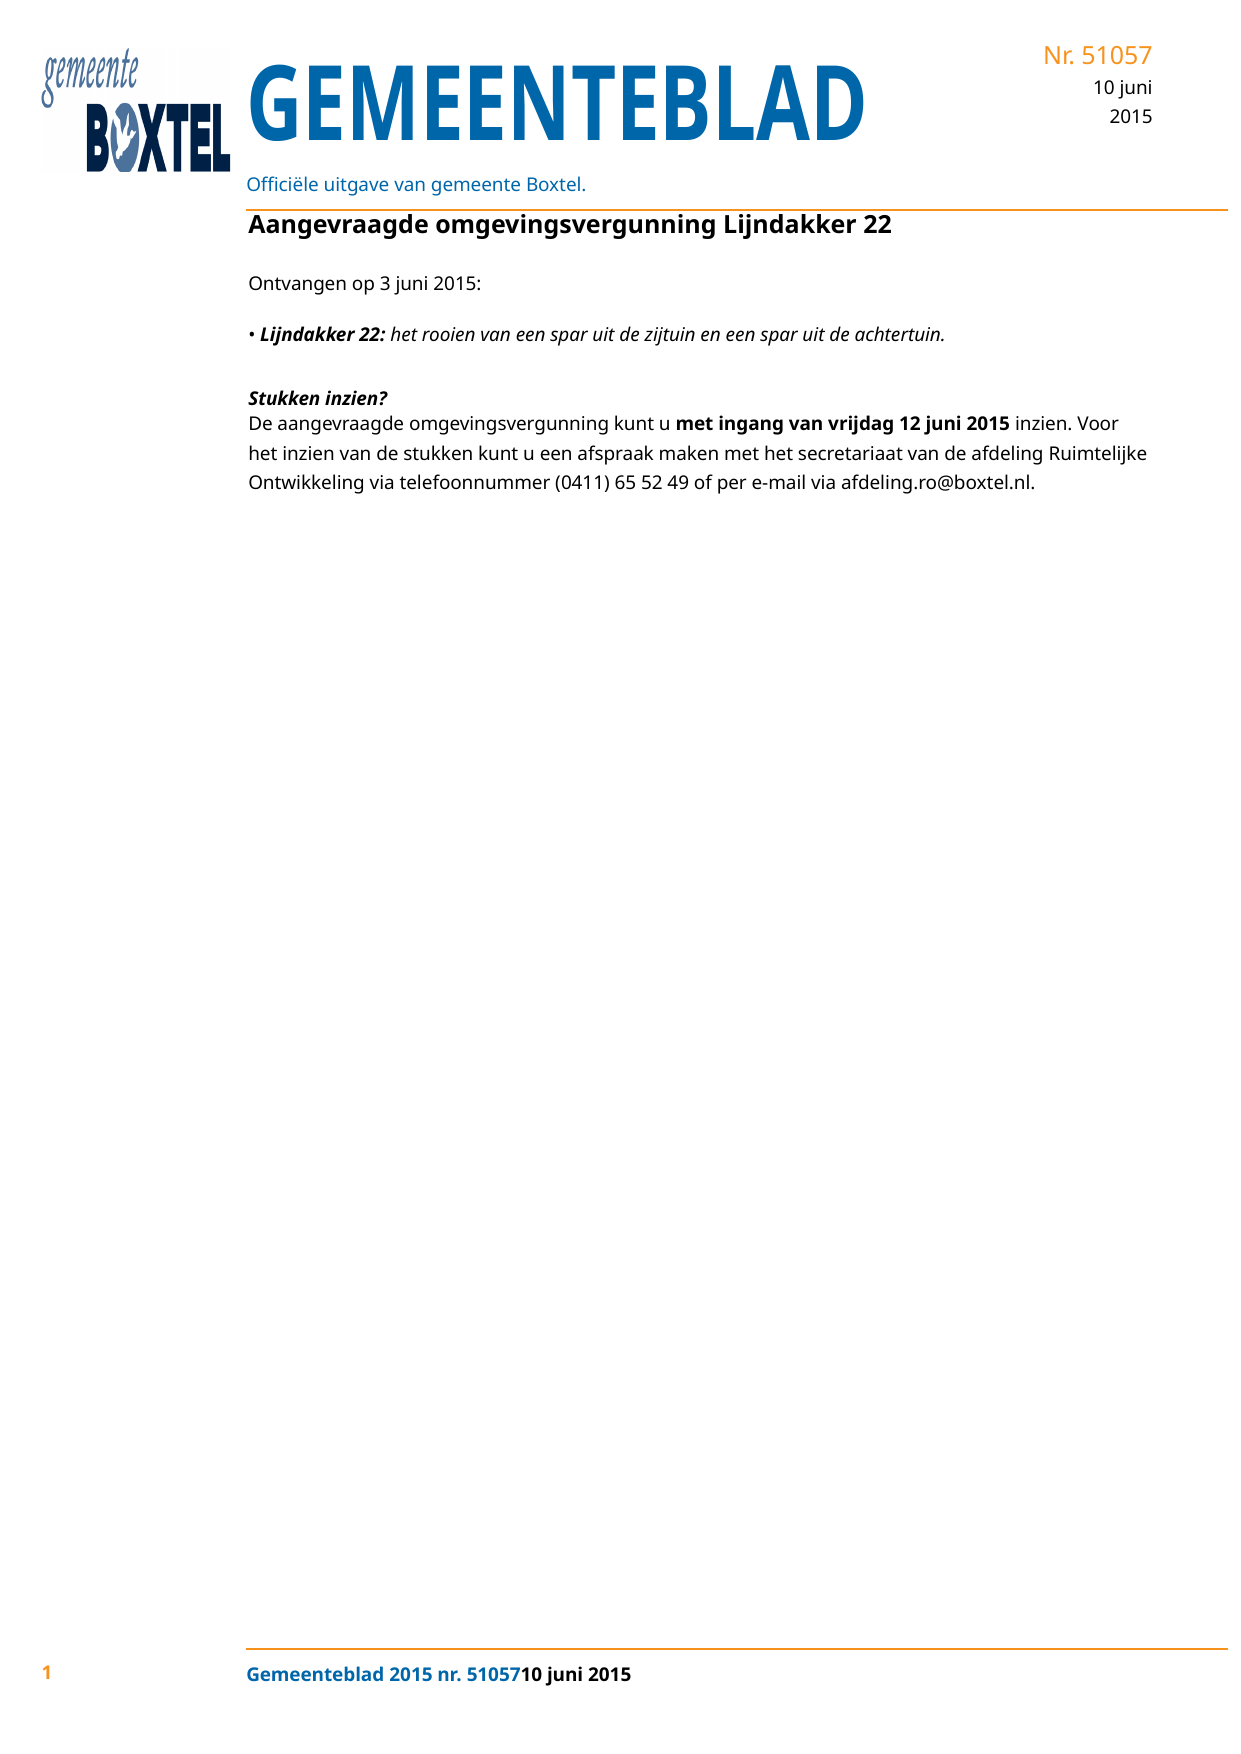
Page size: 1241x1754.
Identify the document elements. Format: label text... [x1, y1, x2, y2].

text De aangevraagde omgevingsvergunning kunt u met ingang van vrijdag 12 juni 2015 inzien. Voor het inzien van de stukken kunt u een afspraak maken met het secretariaat van de afdeling Ruimtelijke Ontwikkeling via telefoonnummer (0411) 65 52 49 of per e-mail via afdeling.ro@boxtel.nl. [248, 410, 1152, 495]
text • Lijndakker 22: het rooien van een spar uit de zijtuin en een spar uit de achtertuin. [248, 321, 1152, 346]
text Stukken inzien? [248, 385, 1152, 410]
text Aangevraagde omgevingsvergunning Lijndakker 22 [248, 211, 1152, 241]
picture [41, 47, 231, 172]
text Ontvangen op 3 juni 2015: [248, 270, 1152, 296]
